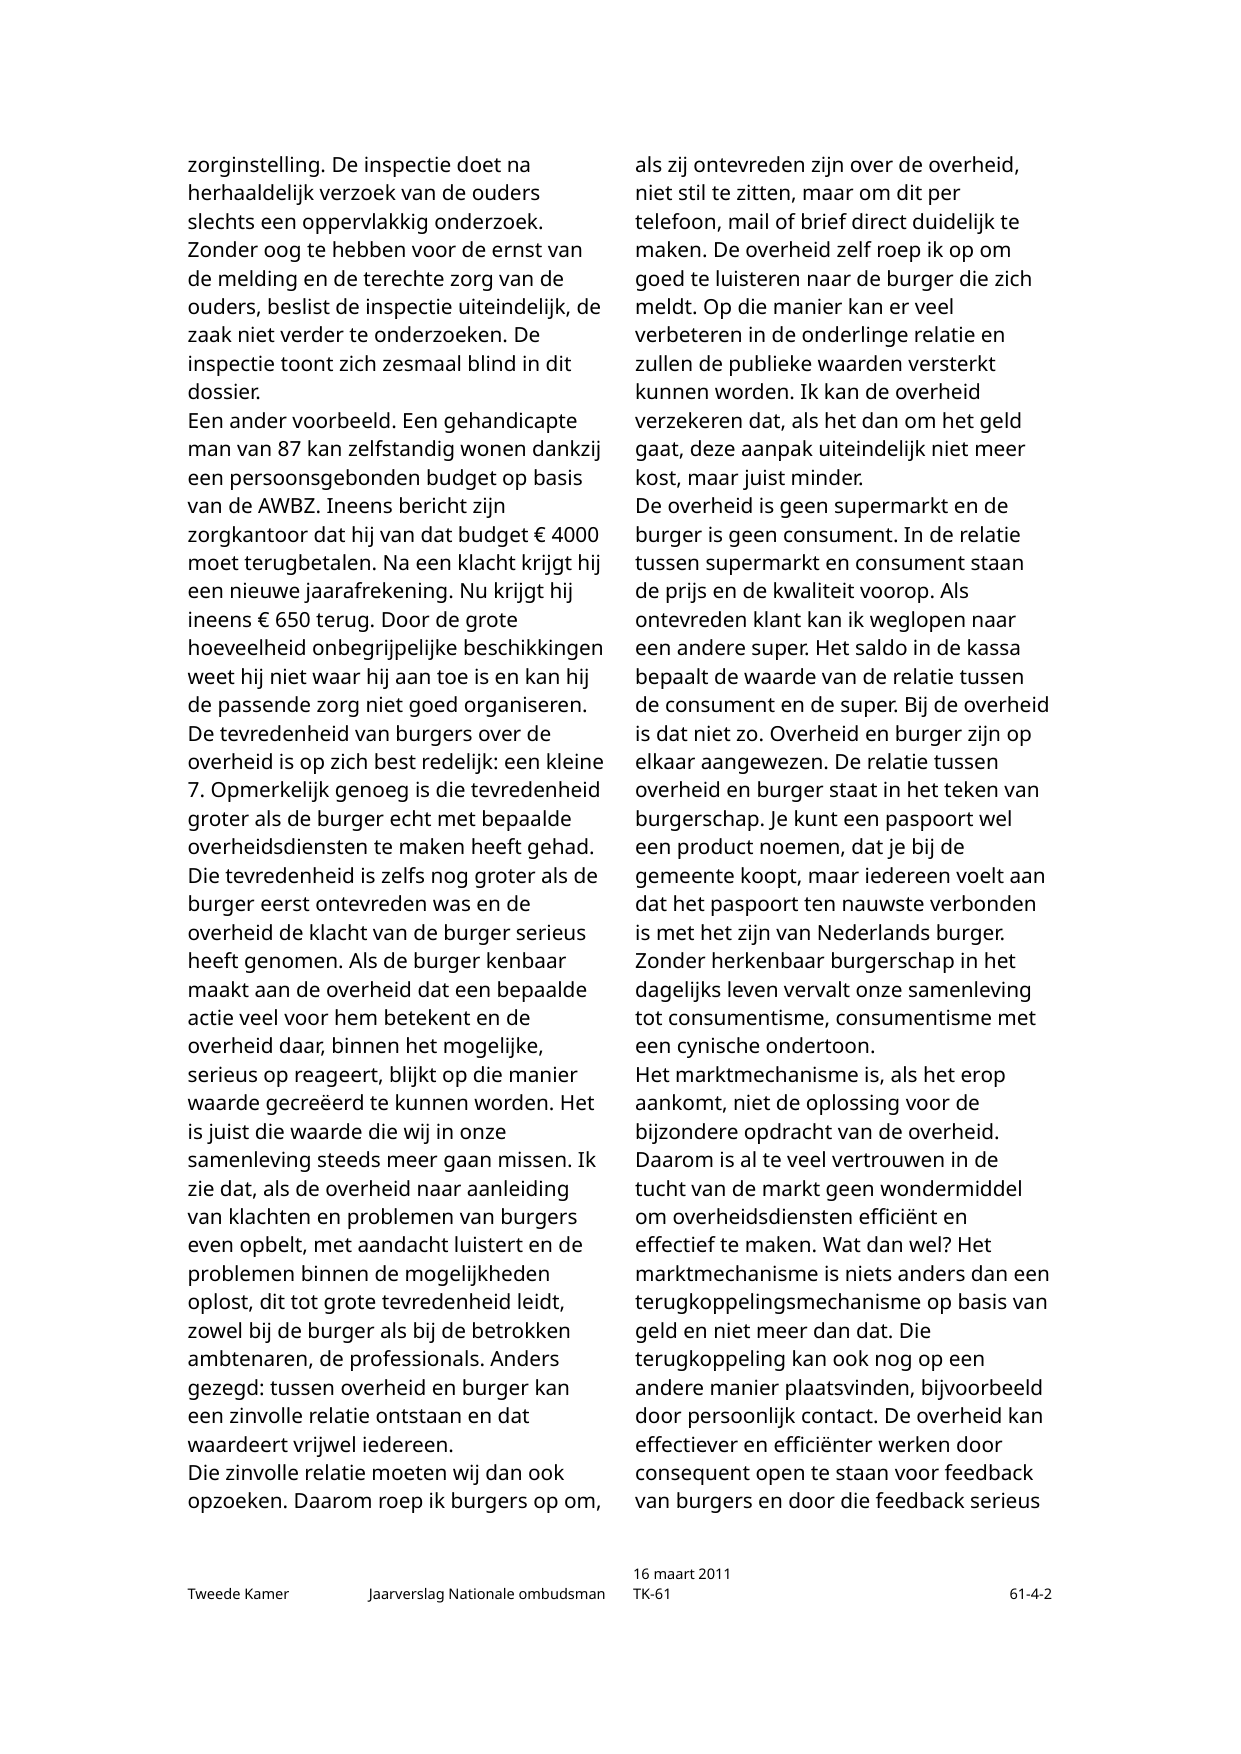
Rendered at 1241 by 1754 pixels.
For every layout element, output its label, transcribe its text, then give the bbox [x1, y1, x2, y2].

text als zij ontevreden zijn over de overheid, niet stil te zitten, maar om dit per telefoon, mail of brief direct duidelijk te maken. De overheid zelf roep ik op om goed te luisteren naar de burger die zich meldt. Op die manier kan er veel verbeteren in de onderlinge relatie en zullen de publieke waarden versterkt kunnen worden. Ik kan de overheid verzekeren dat, als het dan om het geld gaat, deze aanpak uiteindelijk niet meer kost, maar juist minder. [635, 150, 1053, 491]
text Het marktmechanisme is, als het erop aankomt, niet de oplossing voor de bijzondere opdracht van de overheid. Daarom is al te veel vertrouwen in de tucht van de markt geen wondermiddel om overheidsdiensten efficiënt en effectief te maken. Wat dan wel? Het marktmechanisme is niets anders dan een terugkoppelingsmechanisme op basis van geld en niet meer dan dat. Die terugkoppeling kan ook nog op een andere manier plaatsvinden, bijvoorbeeld door persoonlijk contact. De overheid kan effectiever en efficiënter werken door consequent open te staan voor feedback van burgers en door die feedback serieus [635, 1060, 1053, 1515]
text De tevredenheid van burgers over de overheid is op zich best redelijk: een kleine 7. Opmerkelijk genoeg is die tevredenheid groter als de burger echt met bepaalde overheidsdiensten te maken heeft gehad. Die tevredenheid is zelfs nog groter als de burger eerst ontevreden was en de overheid de klacht van de burger serieus heeft genomen. Als de burger kenbaar maakt aan de overheid dat een bepaalde actie veel voor hem betekent en de overheid daar, binnen het mogelijke, serieus op reageert, blijkt op die manier waarde gecreëerd te kunnen worden. Het is juist die waarde die wij in onze samenleving steeds meer gaan missen. Ik zie dat, als de overheid naar aanleiding van klachten en problemen van burgers even opbelt, met aandacht luistert en de problemen binnen de mogelijkheden oplost, dit tot grote tevredenheid leidt, zowel bij de burger als bij de betrokken ambtenaren, de professionals. Anders gezegd: tussen overheid en burger kan een zinvolle relatie ontstaan en dat waardeert vrijwel iedereen. [187, 719, 605, 1458]
text De overheid is geen supermarkt en de burger is geen consument. In de relatie tussen supermarkt en consument staan de prijs en de kwaliteit voorop. Als ontevreden klant kan ik weglopen naar een andere super. Het saldo in de kassa bepaalt de waarde van de relatie tussen de consument en de super. Bij de overheid is dat niet zo. Overheid en burger zijn op elkaar aangewezen. De relatie tussen overheid en burger staat in het teken van burgerschap. Je kunt een paspoort wel een product noemen, dat je bij de gemeente koopt, maar iedereen voelt aan dat het paspoort ten nauwste verbonden is met het zijn van Nederlands burger. Zonder herkenbaar burgerschap in het dagelijks leven vervalt onze samenleving tot consumentisme, consumentisme met een cynische ondertoon. [635, 491, 1053, 1060]
text zorginstelling. De inspectie doet na herhaaldelijk verzoek van de ouders slechts een oppervlakkig onderzoek. Zonder oog te hebben voor de ernst van de melding en de terechte zorg van de ouders, beslist de inspectie uiteindelijk, de zaak niet verder te onderzoeken. De inspectie toont zich zesmaal blind in dit dossier. [187, 150, 605, 406]
text Die zinvolle relatie moeten wij dan ook opzoeken. Daarom roep ik burgers op om, [187, 1458, 605, 1515]
text Een ander voorbeeld. Een gehandicapte man van 87 kan zelfstandig wonen dankzij een persoonsgebonden budget op basis van de AWBZ. Ineens bericht zijn zorgkantoor dat hij van dat budget € 4000 moet terugbetalen. Na een klacht krijgt hij een nieuwe jaarafrekening. Nu krijgt hij ineens € 650 terug. Door de grote hoeveelheid onbegrijpelijke beschikkingen weet hij niet waar hij aan toe is en kan hij de passende zorg niet goed organiseren. [187, 406, 605, 719]
